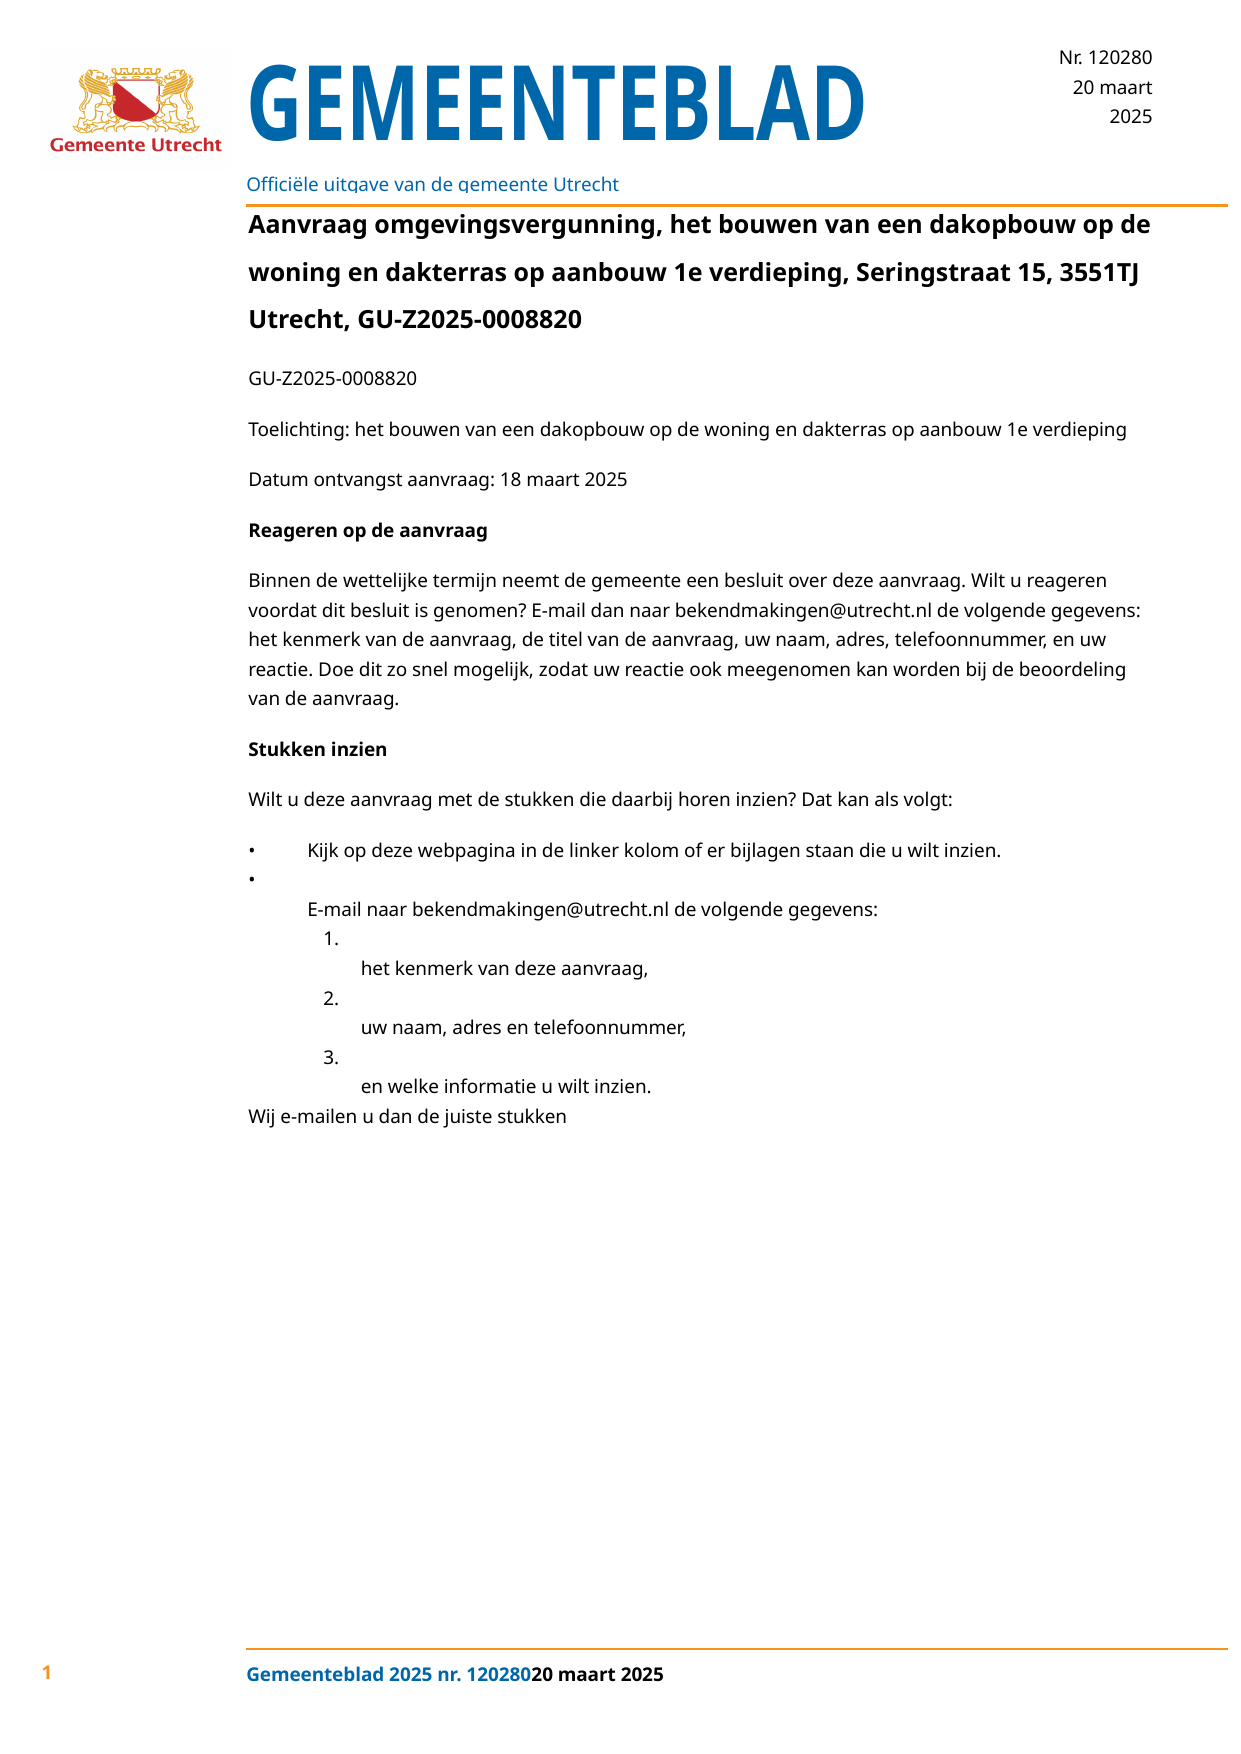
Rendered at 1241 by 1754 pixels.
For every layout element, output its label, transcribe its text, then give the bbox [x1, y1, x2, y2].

list het kenmerk van deze aanvraag, [323, 955, 1152, 981]
text Wilt u deze aanvraag met de stukken die daarbij horen inzien? Dat kan als volgt: [248, 786, 1152, 812]
text Wij e-mailen u dan de juiste stukken [248, 1103, 1152, 1129]
picture [41, 47, 231, 172]
list Kijk op deze webpagina in de linker kolom of er bijlagen staan die u wilt inzien. [248, 837, 1152, 862]
list uw naam, adres en telefoonnummer, [323, 1014, 1152, 1040]
text Stukken inzien [248, 736, 1152, 762]
list E-mail naar bekendmakingen@utrecht.nl de volgende gegevens: [248, 896, 1152, 922]
text GU-Z2025-0008820 [248, 366, 1152, 391]
text Binnen de wettelijke termijn neemt de gemeente een besluit over deze aanvraag. Wilt u reageren voordat dit besluit is genomen? E-mail dan naar bekendmakingen@utrecht.nl de volgende gegevens: het kenmerk van de aanvraag, de titel van de aanvraag, uw naam, adres, telefoonnummer, en uw reactie. Doe dit zo snel mogelijk, zodat uw reactie ook meegenomen kan worden bij de beoordeling van de aanvraag. [248, 567, 1152, 711]
text Toelichting: het bouwen van een dakopbouw op de woning en dakterras op aanbouw 1e verdieping [248, 416, 1152, 442]
text Reageren op de aanvraag [248, 517, 1152, 542]
list en welke informatie u wilt inzien. [323, 1073, 1152, 1099]
text Datum ontvangst aanvraag: 18 maart 2025 [248, 466, 1152, 492]
text Aanvraag omgevingsvergunning, het bouwen van een dakopbouw op de woning en dakterras op aanbouw 1e verdieping, Seringstraat 15, 3551TJ Utrecht, GU-Z2025-0008820 [248, 207, 1152, 336]
